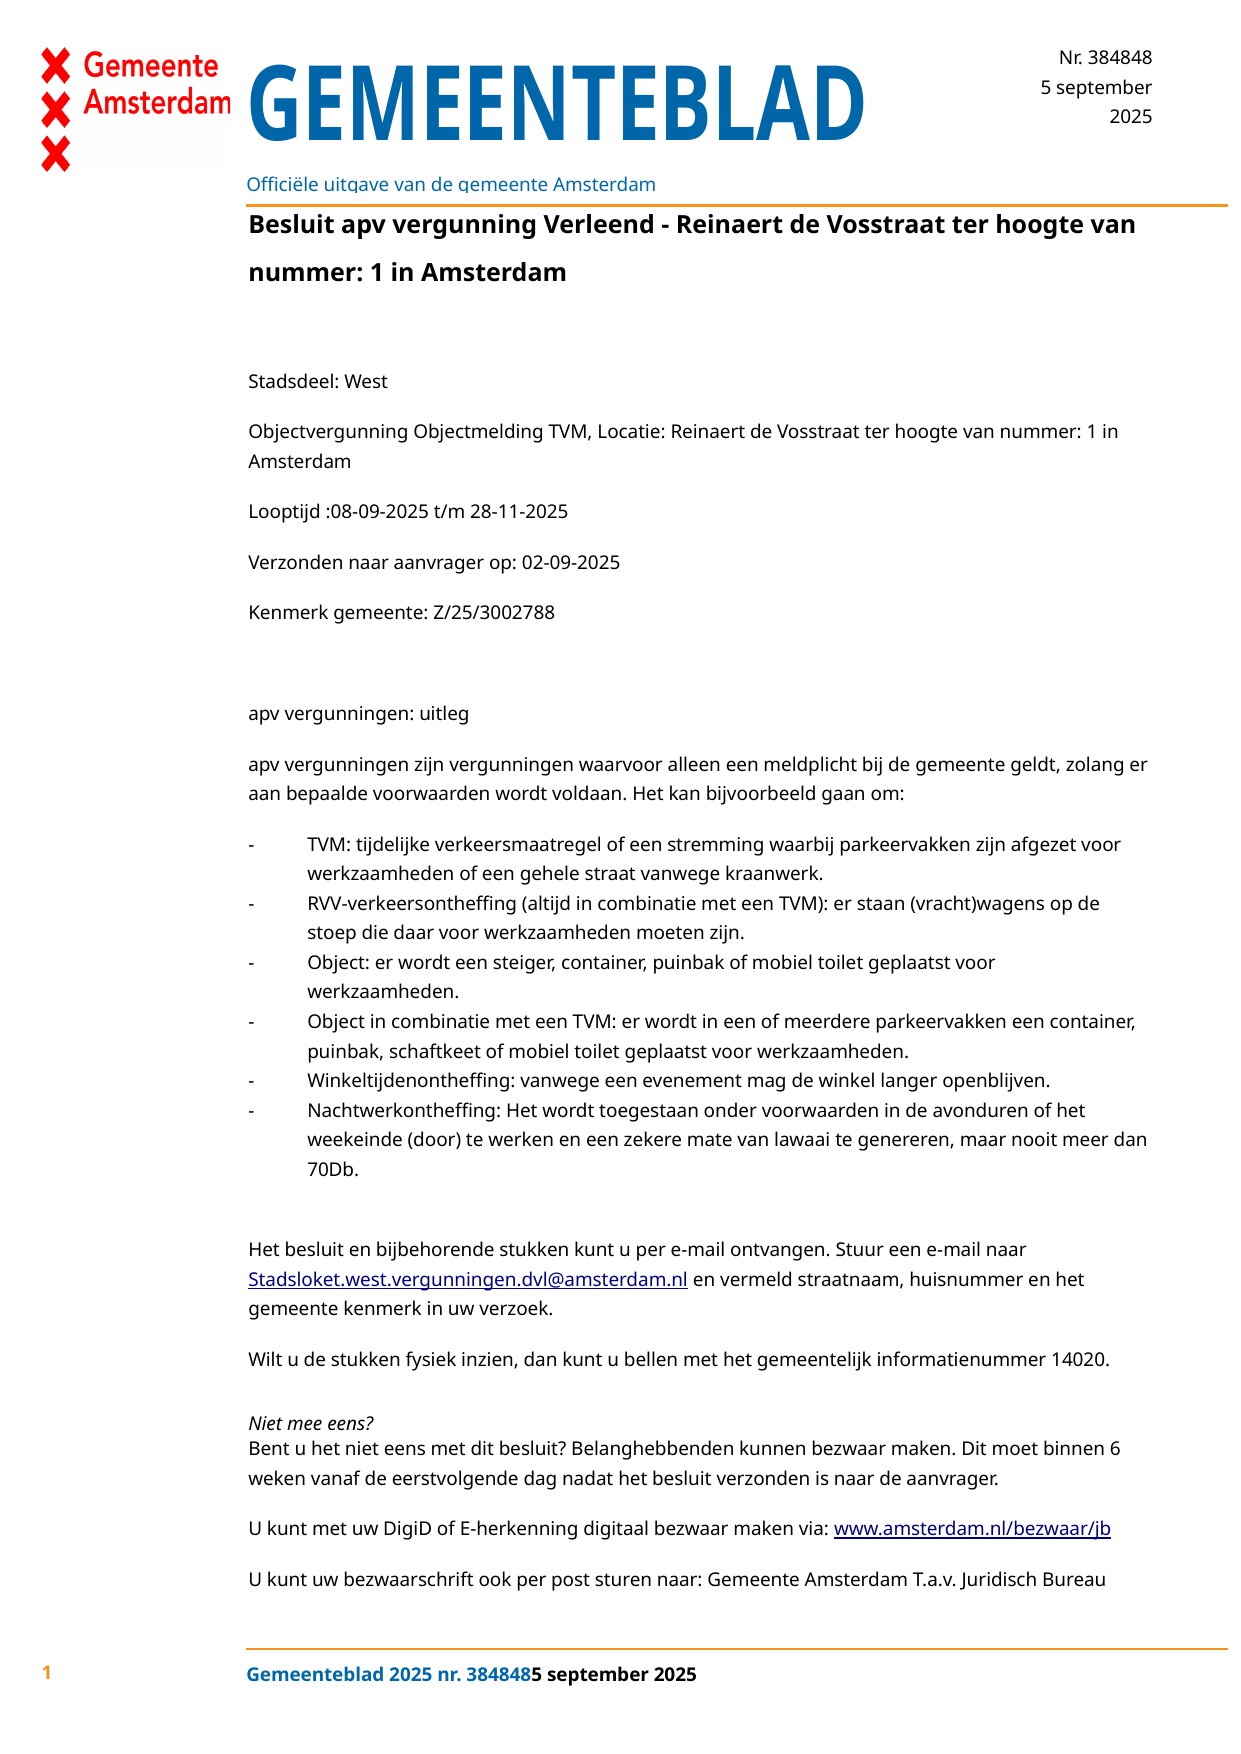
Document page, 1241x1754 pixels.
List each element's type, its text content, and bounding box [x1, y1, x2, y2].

text Stadsdeel: West [248, 368, 1152, 394]
text Het besluit en bijbehorende stukken kunt u per e-mail ontvangen. Stuur een e-mail naar Stadsloket.west.vergunningen.dvl@amsterdam.nl en vermeld straatnaam, huisnummer en het gemeente kenmerk in uw verzoek. [248, 1236, 1152, 1321]
text Kenmerk gemeente: Z/25/3002788 [248, 599, 1152, 625]
text Looptijd :08-09-2025 t/m 28-11-2025 [248, 499, 1152, 524]
list Nachtwerkontheffing: Het wordt toegestaan onder voorwaarden in de avonduren of het weekeinde (door) te werken en een zekere mate van lawaai te genereren, maar nooit meer dan 70Db. [248, 1097, 1152, 1182]
text Wilt u de stukken fysiek inzien, dan kunt u bellen met het gemeentelijk informatienummer 14020. [248, 1346, 1152, 1372]
text Niet mee eens? [248, 1410, 1152, 1436]
text Bent u het niet eens met dit besluit? Belanghebbenden kunnen bezwaar maken. Dit moet binnen 6 weken vanaf de eerstvolgende dag nadat het besluit verzonden is naar de aanvrager. [248, 1436, 1152, 1491]
text U kunt met uw DigiD of E-herkenning digitaal bezwaar maken via: www.amsterdam.nl/bezwaar/jb [248, 1516, 1152, 1541]
text apv vergunningen: uitleg [248, 700, 1152, 726]
list TVM: tijdelijke verkeersmaatregel of een stremming waarbij parkeervakken zijn afgezet voor werkzaamheden of een gehele straat vanwege kraanwerk. [248, 831, 1152, 886]
list Object: er wordt een steiger, container, puinbak of mobiel toilet geplaatst voor werkzaamheden. [248, 949, 1152, 1004]
text U kunt uw bezwaarschrift ook per post sturen naar: Gemeente Amsterdam T.a.v. Juridisch Bureau [248, 1566, 1152, 1592]
text Verzonden naar aanvrager op: 02-09-2025 [248, 549, 1152, 575]
list Object in combinatie met een TVM: er wordt in een of meerdere parkeervakken een container, puinbak, schaftkeet of mobiel toilet geplaatst voor werkzaamheden. [248, 1008, 1152, 1064]
text apv vergunningen zijn vergunningen waarvoor alleen een meldplicht bij de gemeente geldt, zolang er aan bepaalde voorwaarden wordt voldaan. Het kan bijvoorbeeld gaan om: [248, 751, 1152, 806]
picture [41, 47, 231, 172]
text Objectvergunning Objectmelding TVM, Locatie: Reinaert de Vosstraat ter hoogte van nummer: 1 in Amsterdam [248, 419, 1152, 474]
text Besluit apv vergunning Verleend - Reinaert de Vosstraat ter hoogte van nummer: 1 in Amsterdam [248, 207, 1152, 288]
list RVV-verkeersontheffing (altijd in combinatie met een TVM): er staan (vracht)wagens op de stoep die daar voor werkzaamheden moeten zijn. [248, 890, 1152, 945]
list Winkeltijdenontheffing: vanwege een evenement mag de winkel langer openblijven. [248, 1067, 1152, 1093]
